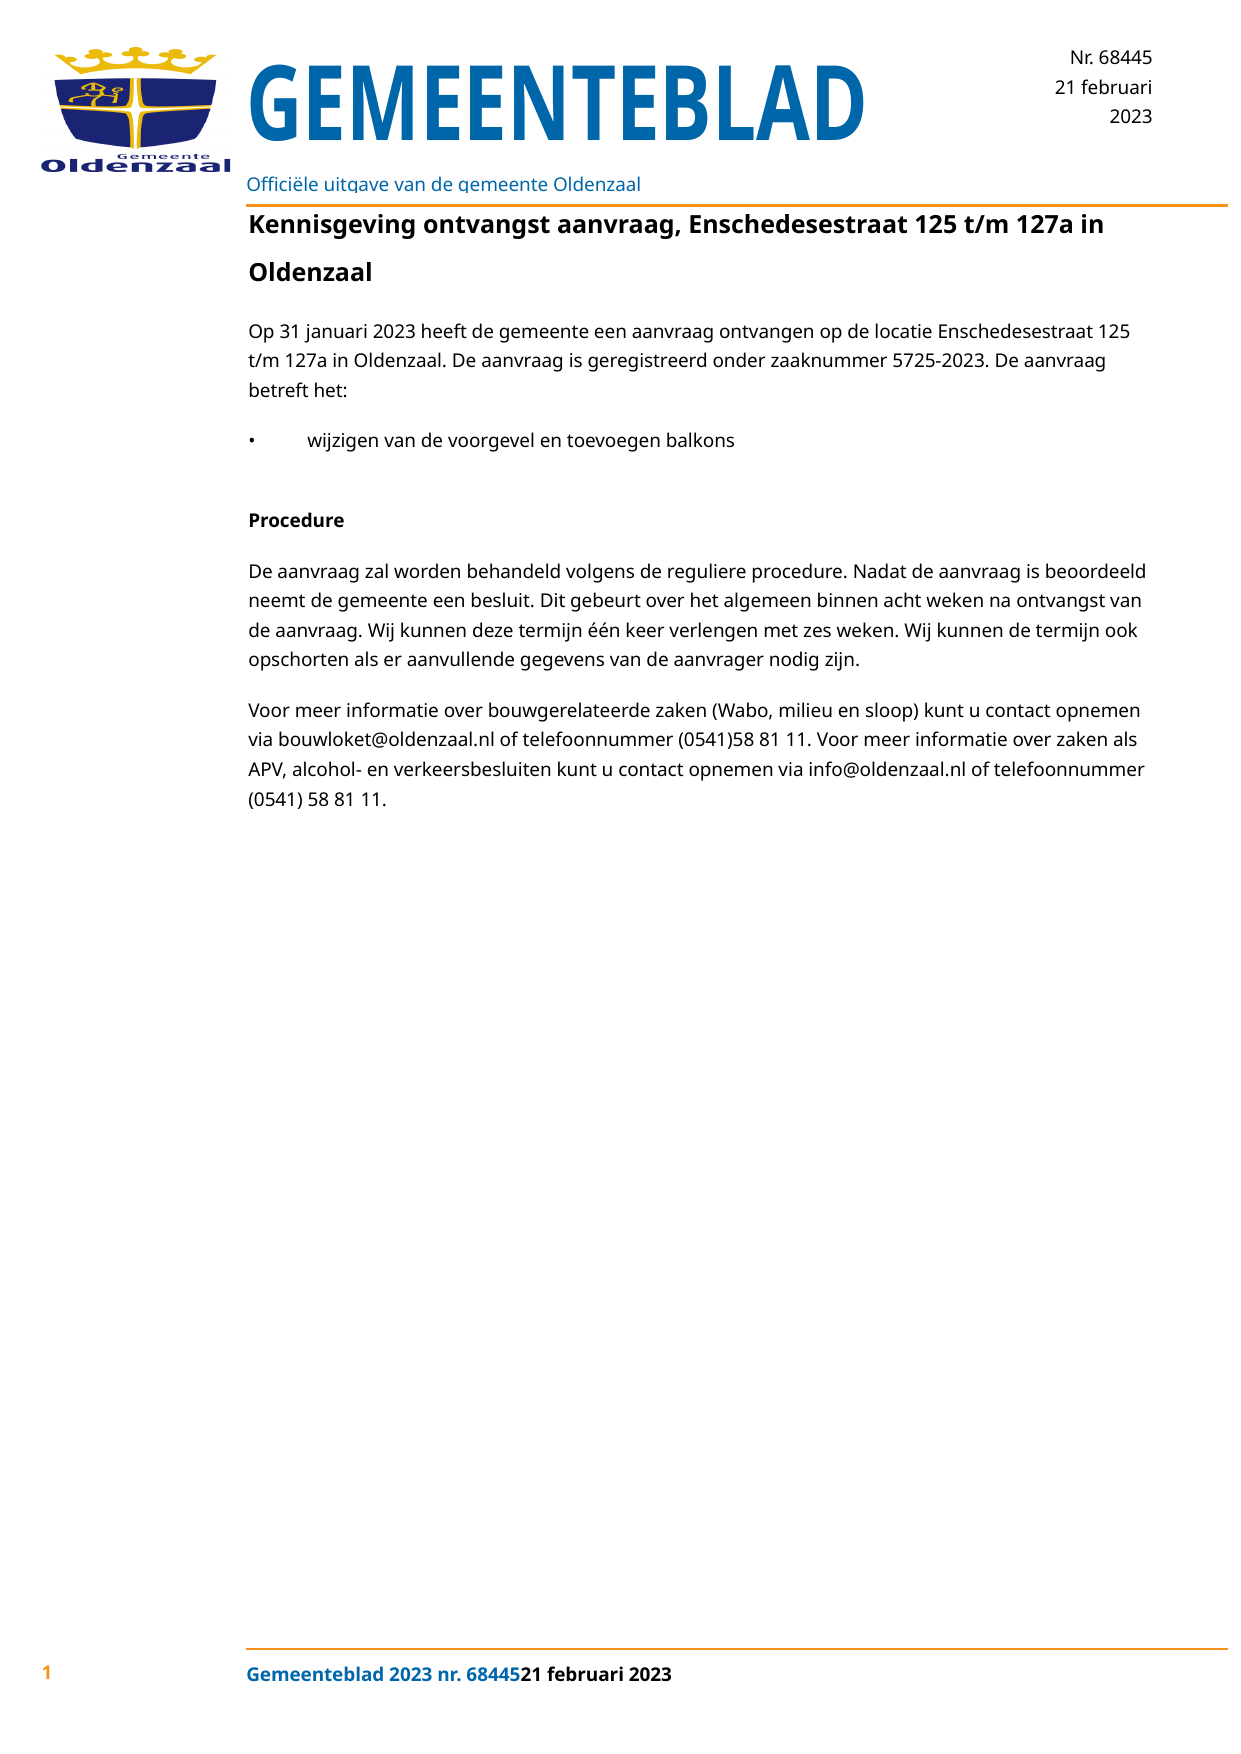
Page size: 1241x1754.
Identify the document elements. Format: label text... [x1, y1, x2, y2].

text Kennisgeving ontvangst aanvraag, Enschedesestraat 125 t/m 127a in Oldenzaal [248, 207, 1152, 288]
list wijzigen van de voorgevel en toevoegen balkons [248, 427, 1152, 453]
text Op 31 januari 2023 heeft de gemeente een aanvraag ontvangen op de locatie Enschedesestraat 125 t/m 127a in Oldenzaal. De aanvraag is geregistreerd onder zaaknummer 5725-2023. De aanvraag betreft het: [248, 318, 1152, 403]
text Procedure [248, 507, 1152, 533]
text Voor meer informatie over bouwgerelateerde zaken (Wabo, milieu en sloop) kunt u contact opnemen via bouwloket@oldenzaal.nl of telefoonnummer (0541)58 81 11. Voor meer informatie over zaken als APV, alcohol- en verkeersbesluiten kunt u contact opnemen via info@oldenzaal.nl of telefoonnummer (0541) 58 81 11. [248, 697, 1152, 812]
picture [41, 47, 231, 172]
text De aanvraag zal worden behandeld volgens de reguliere procedure. Nadat de aanvraag is beoordeeld neemt de gemeente een besluit. Dit gebeurt over het algemeen binnen acht weken na ontvangst van de aanvraag. Wij kunnen deze termijn één keer verlengen met zes weken. Wij kunnen de termijn ook opschorten als er aanvullende gegevens van de aanvrager nodig zijn. [248, 558, 1152, 672]
